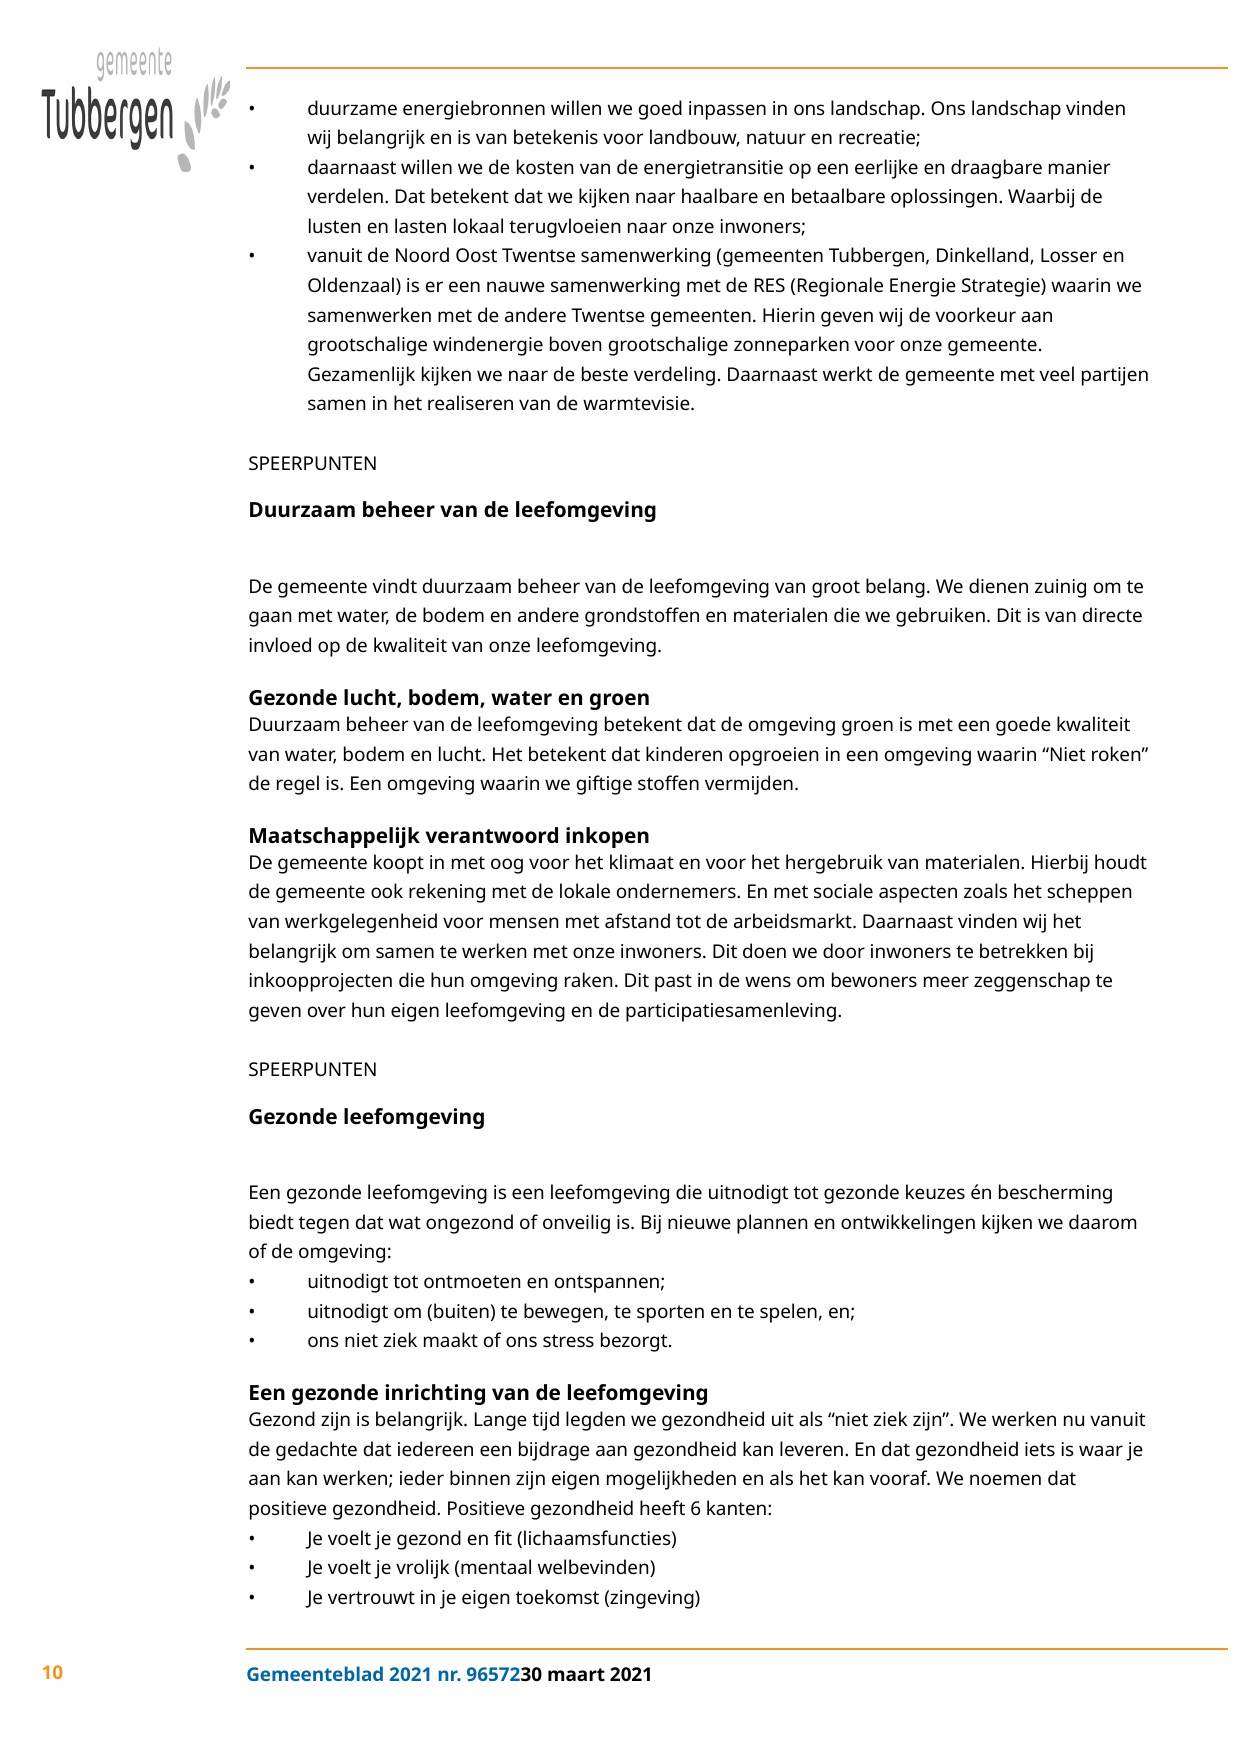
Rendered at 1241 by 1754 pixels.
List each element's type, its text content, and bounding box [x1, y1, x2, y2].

text Duurzaam beheer van de leefomgeving [248, 495, 1152, 524]
picture [41, 47, 231, 172]
text SPEERPUNTEN [248, 450, 1152, 476]
text Gezonde lucht, bodem, water en groen [248, 683, 1152, 711]
list Je voelt je gezond en fit (lichaamsfuncties) [248, 1525, 1152, 1550]
list Je vertrouwt in je eigen toekomst (zingeving) [248, 1584, 1152, 1609]
list daarnaast willen we de kosten van de energietransitie op een eerlijke en draagbare manier verdelen. Dat betekent dat we kijken naar haalbare en betaalbare oplossingen. Waarbij de lusten en lasten lokaal terugvloeien naar onze inwoners; [248, 154, 1152, 239]
text Gezond zijn is belangrijk. Lange tijd legden we gezondheid uit als “niet ziek zijn”. We werken nu vanuit de gedachte dat iedereen een bijdrage aan gezondheid kan leveren. En dat gezondheid iets is waar je aan kan werken; ieder binnen zijn eigen mogelijkheden en als het kan vooraf. We noemen dat positieve gezondheid. Positieve gezondheid heeft 6 kanten: [248, 1406, 1152, 1521]
text Maatschappelijk verantwoord inkopen [248, 821, 1152, 849]
text Een gezonde inrichting van de leefomgeving [248, 1378, 1152, 1406]
list Je voelt je vrolijk (mentaal welbevinden) [248, 1554, 1152, 1580]
list ons niet ziek maakt of ons stress bezorgt. [248, 1327, 1152, 1353]
list vanuit de Noord Oost Twentse samenwerking (gemeenten Tubbergen, Dinkelland, Losser en Oldenzaal) is er een nauwe samenwerking met de RES (Regionale Energie Strategie) waarin we samenwerken met de andere Twentse gemeenten. Hierin geven wij de voorkeur aan grootschalige windenergie boven grootschalige zonneparken voor onze gemeente. Gezamenlijk kijken we naar de beste verdeling. Daarnaast werkt de gemeente met veel partijen samen in het realiseren van de warmtevisie. [248, 243, 1152, 416]
text SPEERPUNTEN [248, 1056, 1152, 1082]
text Een gezonde leefomgeving is een leefomgeving die uitnodigt tot gezonde keuzes én bescherming biedt tegen dat wat ongezond of onveilig is. Bij nieuwe plannen en ontwikkelingen kijken we daarom of de omgeving: [248, 1179, 1152, 1264]
text De gemeente vindt duurzaam beheer van de leefomgeving van groot belang. We dienen zuinig om te gaan met water, de bodem en andere grondstoffen en materialen die we gebruiken. Dit is van directe invloed op de kwaliteit van onze leefomgeving. [248, 573, 1152, 658]
list duurzame energiebronnen willen we goed inpassen in ons landschap. Ons landschap vinden wij belangrijk en is van betekenis voor landbouw, natuur en recreatie; [248, 95, 1152, 150]
text Gezonde leefomgeving [248, 1102, 1152, 1130]
list uitnodigt om (buiten) te bewegen, te sporten en te spelen, en; [248, 1298, 1152, 1324]
list uitnodigt tot ontmoeten en ontspannen; [248, 1268, 1152, 1294]
text Duurzaam beheer van de leefomgeving betekent dat de omgeving groen is met een goede kwaliteit van water, bodem en lucht. Het betekent dat kinderen opgroeien in een omgeving waarin “Niet roken” de regel is. Een omgeving waarin we giftige stoffen vermijden. [248, 711, 1152, 796]
text De gemeente koopt in met oog voor het klimaat en voor het hergebruik van materialen. Hierbij houdt de gemeente ook rekening met de lokale ondernemers. En met sociale aspecten zoals het scheppen van werkgelegenheid voor mensen met afstand tot de arbeidsmarkt. Daarnaast vinden wij het belangrijk om samen te werken met onze inwoners. Dit doen we door inwoners te betrekken bij inkoopprojecten die hun omgeving raken. Dit past in de wens om bewoners meer zeggenschap te geven over hun eigen leefomgeving en de participatiesamenleving. [248, 849, 1152, 1023]
